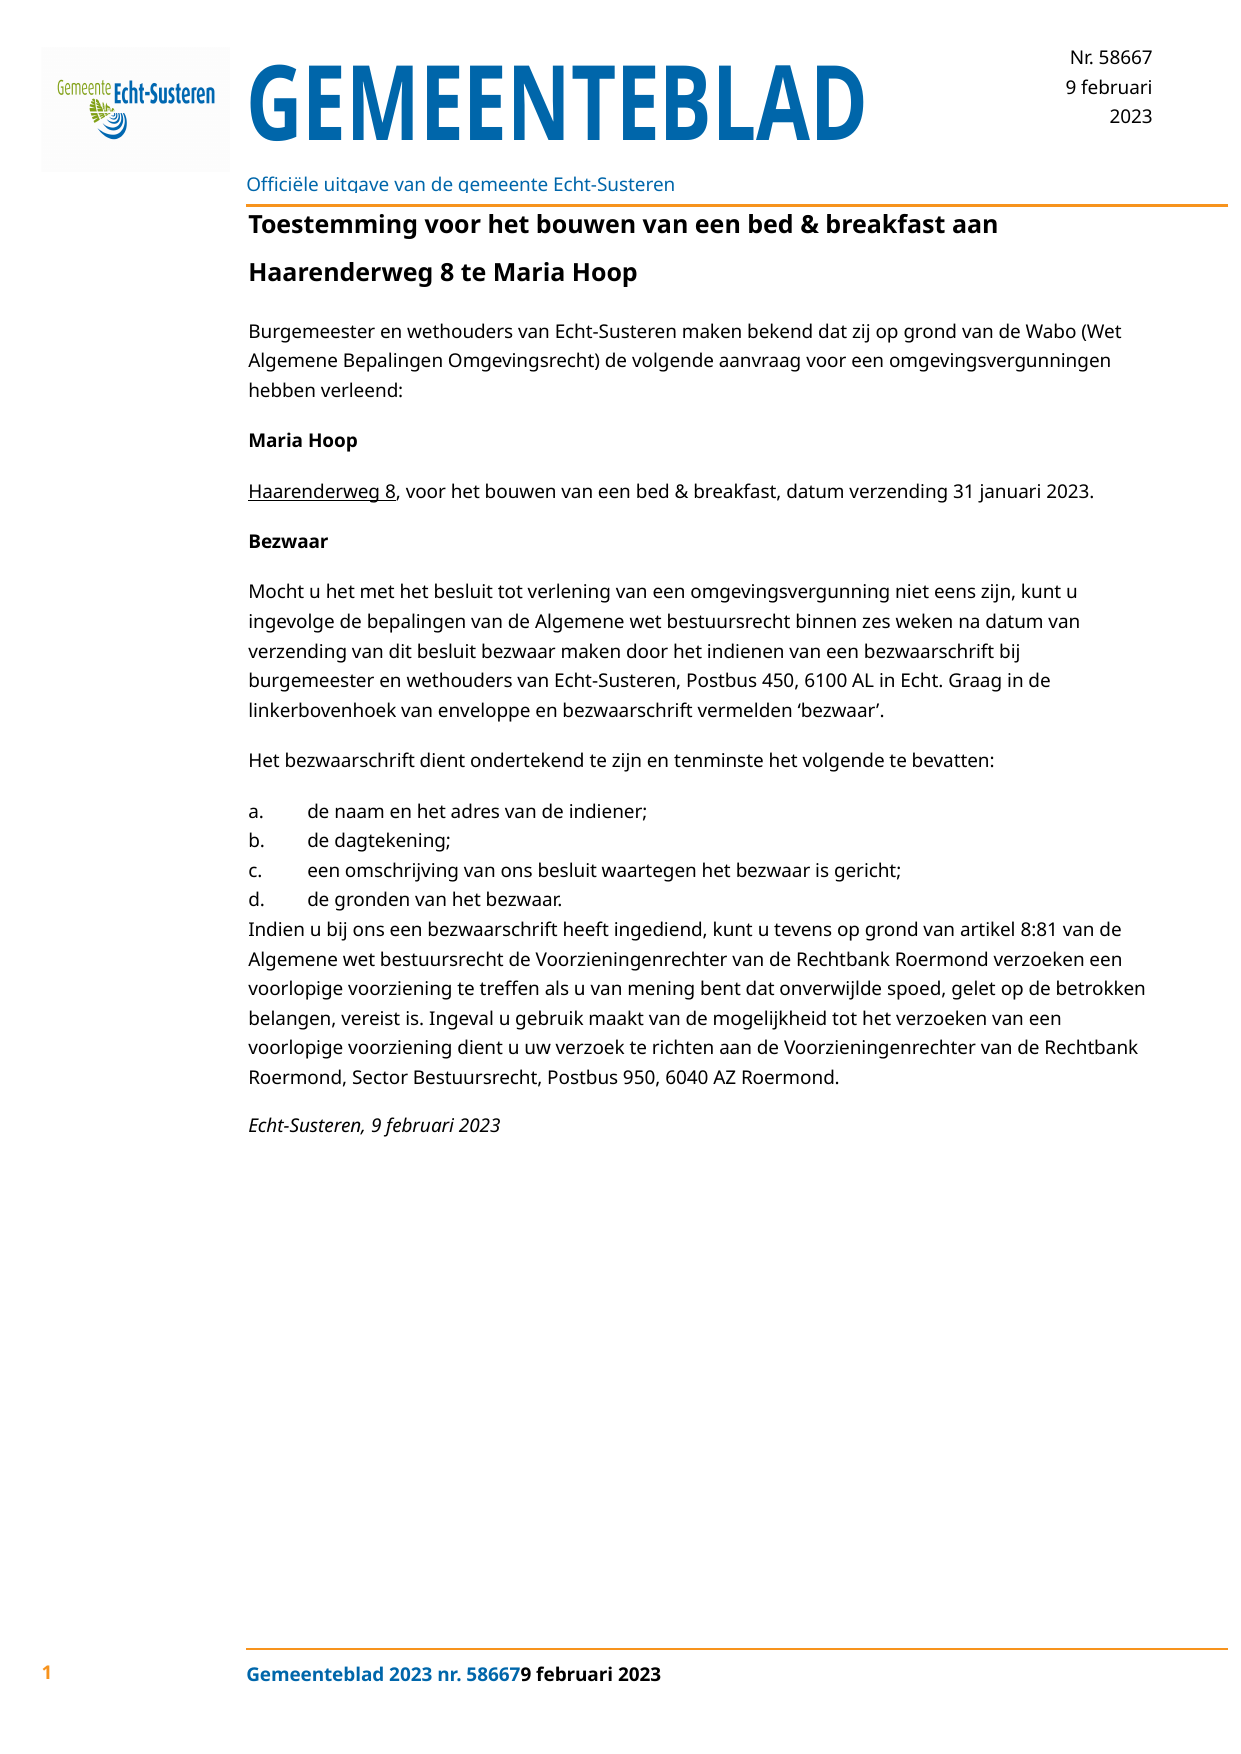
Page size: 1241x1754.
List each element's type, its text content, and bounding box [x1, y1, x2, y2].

list een omschrijving van ons besluit waartegen het bezwaar is gericht; [248, 857, 1152, 883]
text Burgemeester en wethouders van Echt-Susteren maken bekend dat zij op grond van de Wabo (Wet Algemene Bepalingen Omgevingsrecht) de volgende aanvraag voor een omgevingsvergunningen hebben verleend: [248, 318, 1152, 403]
text Mocht u het met het besluit tot verlening van een omgevingsvergunning niet eens zijn, kunt u ingevolge de bepalingen van de Algemene wet bestuursrecht binnen zes weken na datum van verzending van dit besluit bezwaar maken door het indienen van een bezwaarschrift bij burgemeester en wethouders van Echt-Susteren, Postbus 450, 6100 AL in Echt. Graag in de linkerbovenhoek van enveloppe en bezwaarschrift vermelden ‘bezwaar’. [248, 579, 1152, 723]
text Echt-Susteren, 9 februari 2023 [248, 1112, 1152, 1138]
list de naam en het adres van de indiener; [248, 798, 1152, 824]
list de gronden van het bezwaar. [248, 887, 1152, 912]
list de dagtekening; [248, 827, 1152, 853]
text Maria Hoop [248, 427, 1152, 453]
picture [41, 47, 231, 172]
text Haarenderweg 8, voor het bouwen van een bed & breakfast, datum verzending 31 januari 2023. [248, 478, 1152, 504]
text Het bezwaarschrift dient ondertekend te zijn en tenminste het volgende te bevatten: [248, 747, 1152, 773]
text Indien u bij ons een bezwaarschrift heeft ingediend, kunt u tevens op grond van artikel 8:81 van de Algemene wet bestuursrecht de Voorzieningenrechter van de Rechtbank Roermond verzoeken een voorlopige voorziening te treffen als u van mening bent dat onverwijlde spoed, gelet op de betrokken belangen, vereist is. Ingeval u gebruik maakt van de mogelijkheid tot het verzoeken van een voorlopige voorziening dient u uw verzoek te richten aan de Voorzieningenrechter van de Rechtbank Roermond, Sector Bestuursrecht, Postbus 950, 6040 AZ Roermond. [248, 916, 1152, 1090]
text Toestemming voor het bouwen van een bed & breakfast aan Haarenderweg 8 te Maria Hoop [248, 207, 1152, 288]
text Bezwaar [248, 528, 1152, 554]
